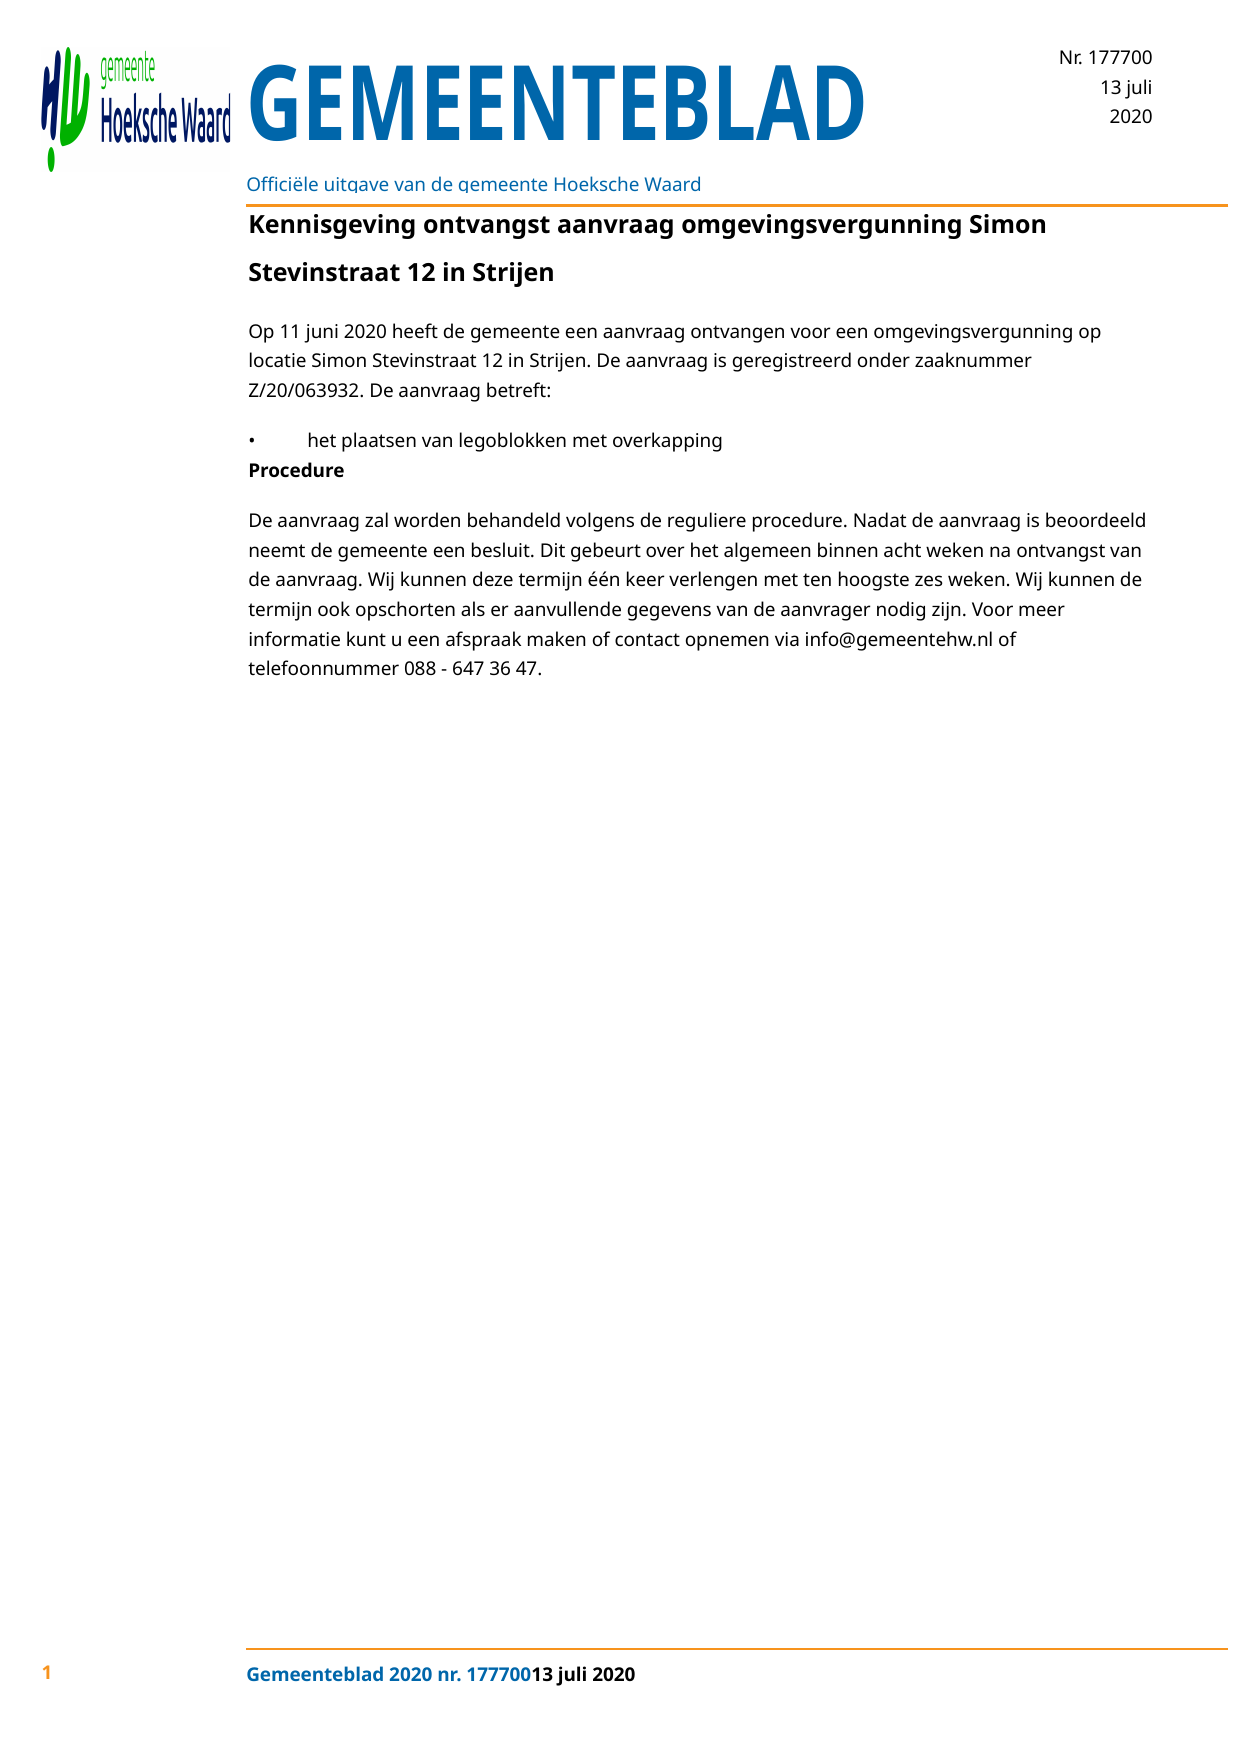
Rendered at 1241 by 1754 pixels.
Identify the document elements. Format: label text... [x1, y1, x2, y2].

text Kennisgeving ontvangst aanvraag omgevingsvergunning Simon Stevinstraat 12 in Strijen [248, 207, 1152, 288]
picture [41, 47, 231, 172]
text De aanvraag zal worden behandeld volgens de reguliere procedure. Nadat de aanvraag is beoordeeld neemt de gemeente een besluit. Dit gebeurt over het algemeen binnen acht weken na ontvangst van de aanvraag. Wij kunnen deze termijn één keer verlengen met ten hoogste zes weken. Wij kunnen de termijn ook opschorten als er aanvullende gegevens van de aanvrager nodig zijn. Voor meer informatie kunt u een afspraak maken of contact opnemen via info@gemeentehw.nl of telefoonnummer 088 - 647 36 47. [248, 507, 1152, 681]
text Procedure [248, 457, 1152, 483]
list het plaatsen van legoblokken met overkapping [248, 427, 1152, 453]
text Op 11 juni 2020 heeft de gemeente een aanvraag ontvangen voor een omgevingsvergunning op locatie Simon Stevinstraat 12 in Strijen. De aanvraag is geregistreerd onder zaaknummer Z/20/063932. De aanvraag betreft: [248, 318, 1152, 403]
